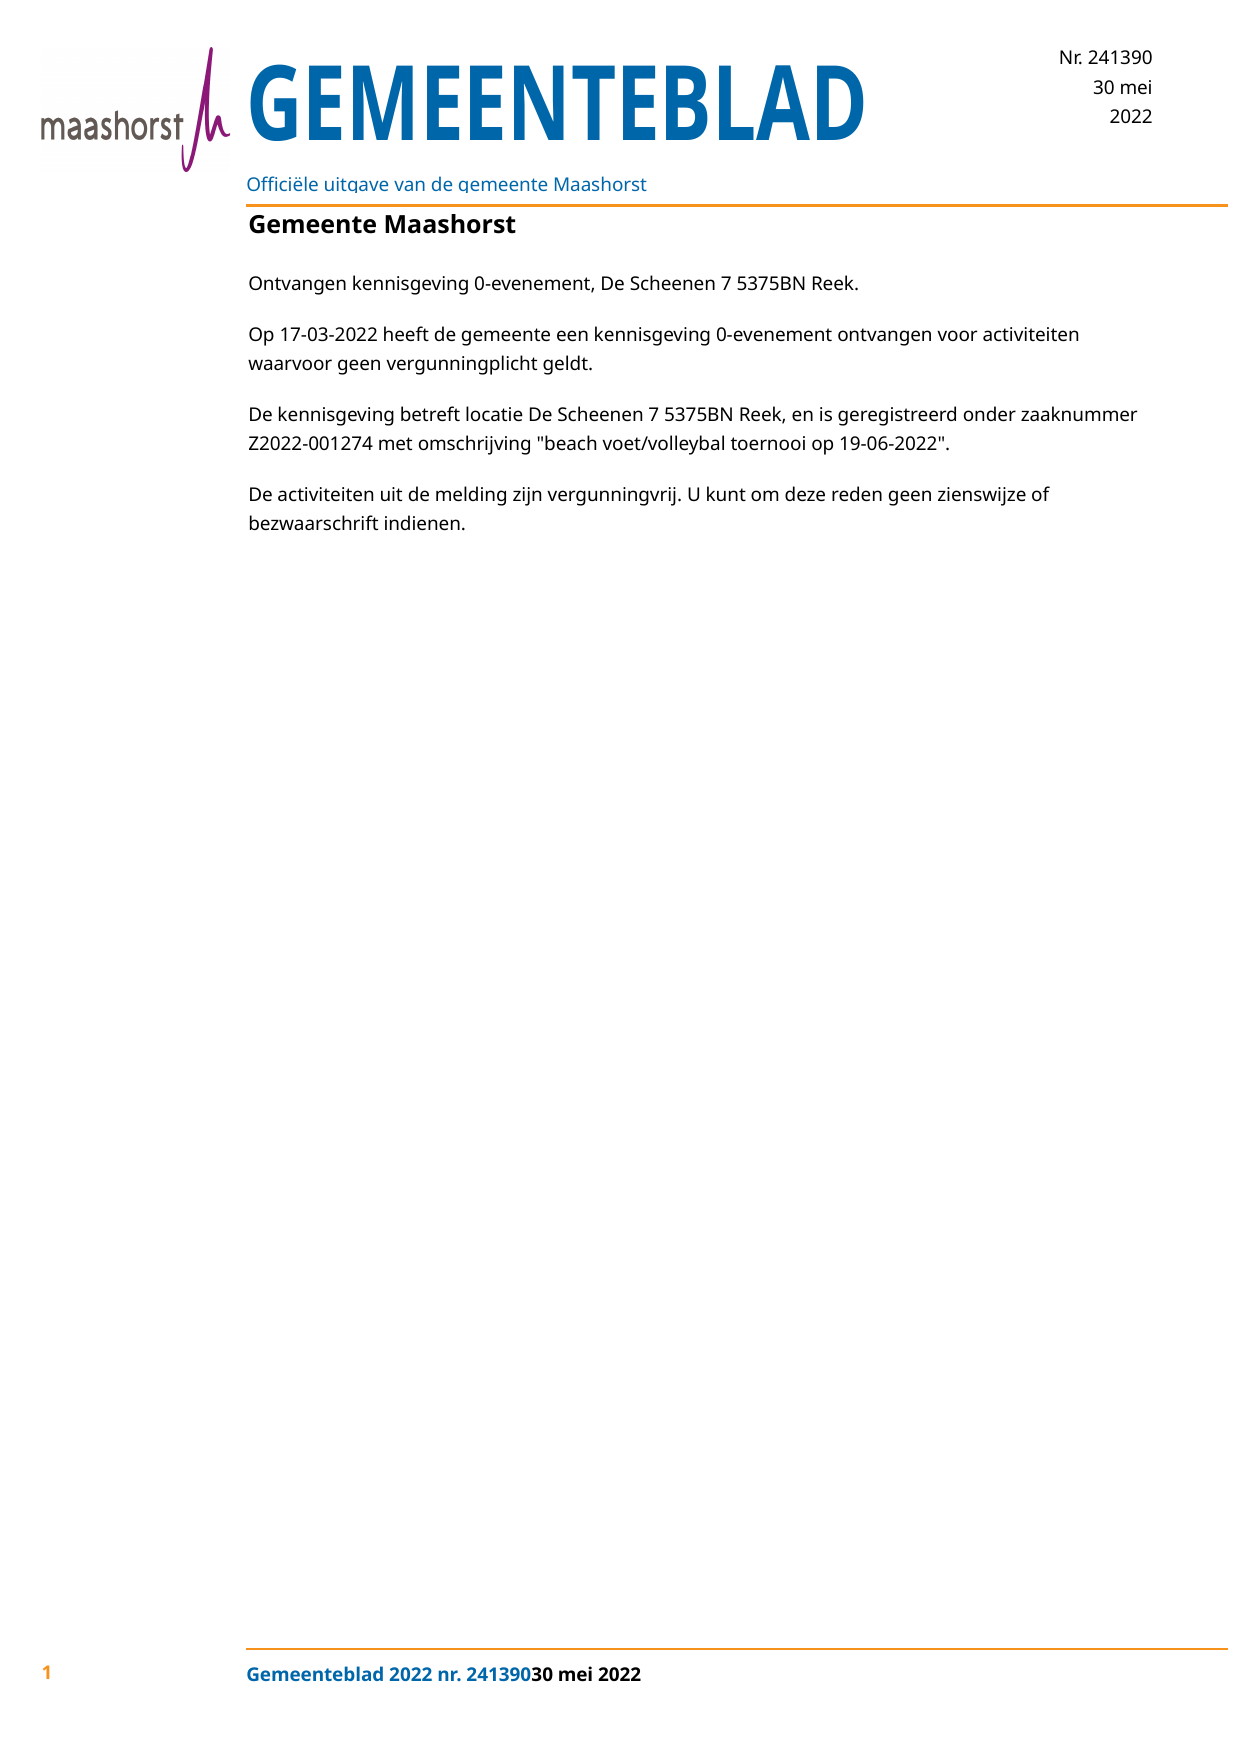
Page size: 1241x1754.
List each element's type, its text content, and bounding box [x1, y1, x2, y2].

text De kennisgeving betreft locatie De Scheenen 7 5375BN Reek, en is geregistreerd onder zaaknummer Z2022-001274 met omschrijving "beach voet/volleybal toernooi op 19-06-2022". [248, 401, 1152, 456]
text Op 17-03-2022 heeft de gemeente een kennisgeving 0-evenement ontvangen voor activiteiten waarvoor geen vergunningplicht geldt. [248, 321, 1152, 376]
text De activiteiten uit de melding zijn vergunningvrij. U kunt om deze reden geen zienswijze of bezwaarschrift indienen. [248, 481, 1152, 536]
picture [41, 47, 231, 172]
text Gemeente Maashorst [248, 207, 1152, 241]
text Ontvangen kennisgeving 0-evenement, De Scheenen 7 5375BN Reek. [248, 270, 1152, 296]
